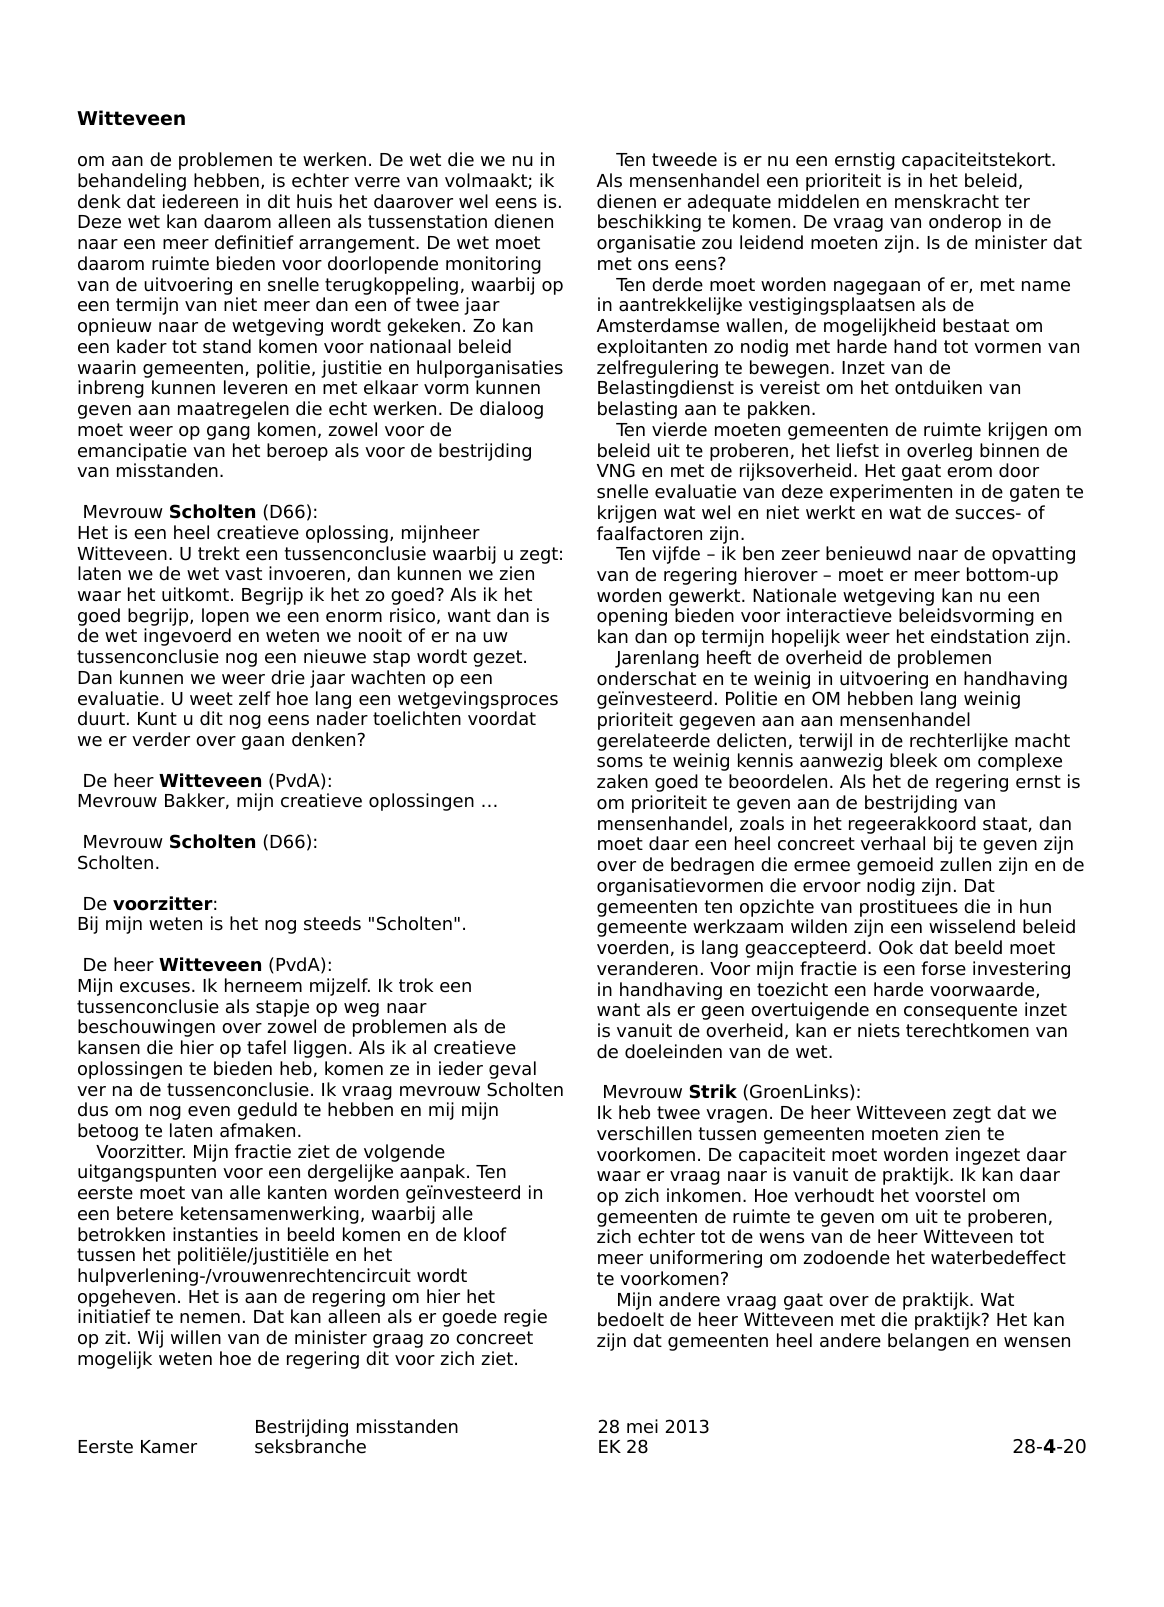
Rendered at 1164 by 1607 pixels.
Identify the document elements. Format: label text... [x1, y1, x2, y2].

text Mevrouw Bakker, mijn creatieve oplossingen … [77, 791, 567, 812]
text Mevrouw Scholten (D66): [77, 502, 567, 523]
text Ten vierde moeten gemeenten de ruimte krijgen om beleid uit te proberen, het liefst in overleg binnen de VNG en met de rijksoverheid. Het gaat erom door snelle evaluatie van deze experimenten in de gaten te krijgen wat wel en niet werkt en wat de succes- of faalfactoren zijn. [596, 420, 1087, 544]
text Het is een heel creatieve oplossing, mijnheer Witteveen. U trekt een tussenconclusie waarbij u zegt: laten we de wet vast invoeren, dan kunnen we zien waar het uitkomt. Begrijp ik het zo goed? Als ik het goed begrijp, lopen we een enorm risico, want dan is de wet ingevoerd en weten we nooit of er na uw tussenconclusie nog een nieuwe stap wordt gezet. Dan kunnen we weer drie jaar wachten op een evaluatie. U weet zelf hoe lang een wetgevingsproces duurt. Kunt u dit nog eens nader toelichten voordat we er verder over gaan denken? [77, 523, 567, 751]
text Bij mijn weten is het nog steeds "Scholten". [77, 914, 567, 935]
text om aan de problemen te werken. De wet die we nu in behandeling hebben, is echter verre van volmaakt; ik denk dat iedereen in dit huis het daarover wel eens is. Deze wet kan daarom alleen als tussenstation dienen naar een meer definitief arrangement. De wet moet daarom ruimte bieden voor doorlopende monitoring van de uitvoering en snelle terugkoppeling, waarbij op een termijn van niet meer dan een of twee jaar opnieuw naar de wetgeving wordt gekeken. Zo kan een kader tot stand komen voor nationaal beleid waarin gemeenten, politie, justitie en hulporganisaties inbreng kunnen leveren en met elkaar vorm kunnen geven aan maatregelen die echt werken. De dialoog moet weer op gang komen, zowel voor de emancipatie van het beroep als voor de bestrijding van misstanden. [77, 150, 567, 482]
text Mevrouw Strik (GroenLinks): [596, 1082, 1087, 1103]
text Ik heb twee vragen. De heer Witteveen zegt dat we verschillen tussen gemeenten moeten zien te voorkomen. De capaciteit moet worden ingezet daar waar er vraag naar is vanuit de praktijk. Ik kan daar op zich inkomen. Hoe verhoudt het voorstel om gemeenten de ruimte te geven om uit te proberen, zich echter tot de wens van de heer Witteveen tot meer uniformering om zodoende het waterbedeffect te voorkomen? [596, 1103, 1087, 1289]
text Mevrouw Scholten (D66): [77, 832, 567, 853]
text Jarenlang heeft de overheid de problemen onderschat en te weinig in uitvoering en handhaving geïnvesteerd. Politie en OM hebben lang weinig prioriteit gegeven aan aan mensenhandel gerelateerde delicten, terwijl in de rechterlijke macht soms te weinig kennis aanwezig bleek om complexe zaken goed te beoordelen. Als het de regering ernst is om prioriteit te geven aan de bestrijding van mensenhandel, zoals in het regeerakkoord staat, dan moet daar een heel concreet verhaal bij te geven zijn over de bedragen die ermee gemoeid zullen zijn en de organisatievormen die ervoor nodig zijn. Dat gemeenten ten opzichte van prostituees die in hun gemeente werkzaam wilden zijn een wisselend beleid voerden, is lang geaccepteerd. Ook dat beeld moet veranderen. Voor mijn fractie is een forse investering in handhaving en toezicht een harde voorwaarde, want als er geen overtuigende en consequente inzet is vanuit de overheid, kan er niets terechtkomen van de doeleinden van de wet. [596, 648, 1087, 1062]
text Ten vijfde – ik ben zeer benieuwd naar de opvatting van de regering hierover – moet er meer bottom-up worden gewerkt. Nationale wetgeving kan nu een opening bieden voor interactieve beleidsvorming en kan dan op termijn hopelijk weer het eindstation zijn. [596, 544, 1087, 648]
text De heer Witteveen (PvdA): [77, 955, 567, 976]
text De voorzitter: [77, 893, 567, 914]
text De heer Witteveen (PvdA): [77, 771, 567, 791]
text Scholten. [77, 853, 567, 873]
text Mijn andere vraag gaat over de praktijk. Wat bedoelt de heer Witteveen met die praktijk? Het kan zijn dat gemeenten heel andere belangen en wensen [596, 1289, 1087, 1352]
text Mijn excuses. Ik herneem mijzelf. Ik trok een tussenconclusie als stapje op weg naar beschouwingen over zowel de problemen als de kansen die hier op tafel liggen. Als ik al creatieve oplossingen te bieden heb, komen ze in ieder geval ver na de tussenconclusie. Ik vraag mevrouw Scholten dus om nog even geduld te hebben en mij mijn betoog te laten afmaken. [77, 976, 567, 1142]
text Voorzitter. Mijn fractie ziet de volgende uitgangspunten voor een dergelijke aanpak. Ten eerste moet van alle kanten worden geïnvesteerd in een betere ketensamenwerking, waarbij alle betrokken instanties in beeld komen en de kloof tussen het politiële/justitiële en het hulpverlening-/vrouwenrechtencircuit wordt opgeheven. Het is aan de regering om hier het initiatief te nemen. Dat kan alleen als er goede regie op zit. Wij willen van de minister graag zo concreet mogelijk weten hoe de regering dit voor zich ziet. [77, 1142, 567, 1369]
text Ten derde moet worden nagegaan of er, met name in aantrekkelijke vestigingsplaatsen als de Amsterdamse wallen, de mogelijkheid bestaat om exploitanten zo nodig met harde hand tot vormen van zelfregulering te bewegen. Inzet van de Belastingdienst is vereist om het ontduiken van belasting aan te pakken. [596, 274, 1087, 420]
text Ten tweede is er nu een ernstig capaciteitstekort. Als mensenhandel een prioriteit is in het beleid, dienen er adequate middelen en menskracht ter beschikking te komen. De vraag van onderop in de organisatie zou leidend moeten zijn. Is de minister dat met ons eens? [596, 150, 1087, 274]
